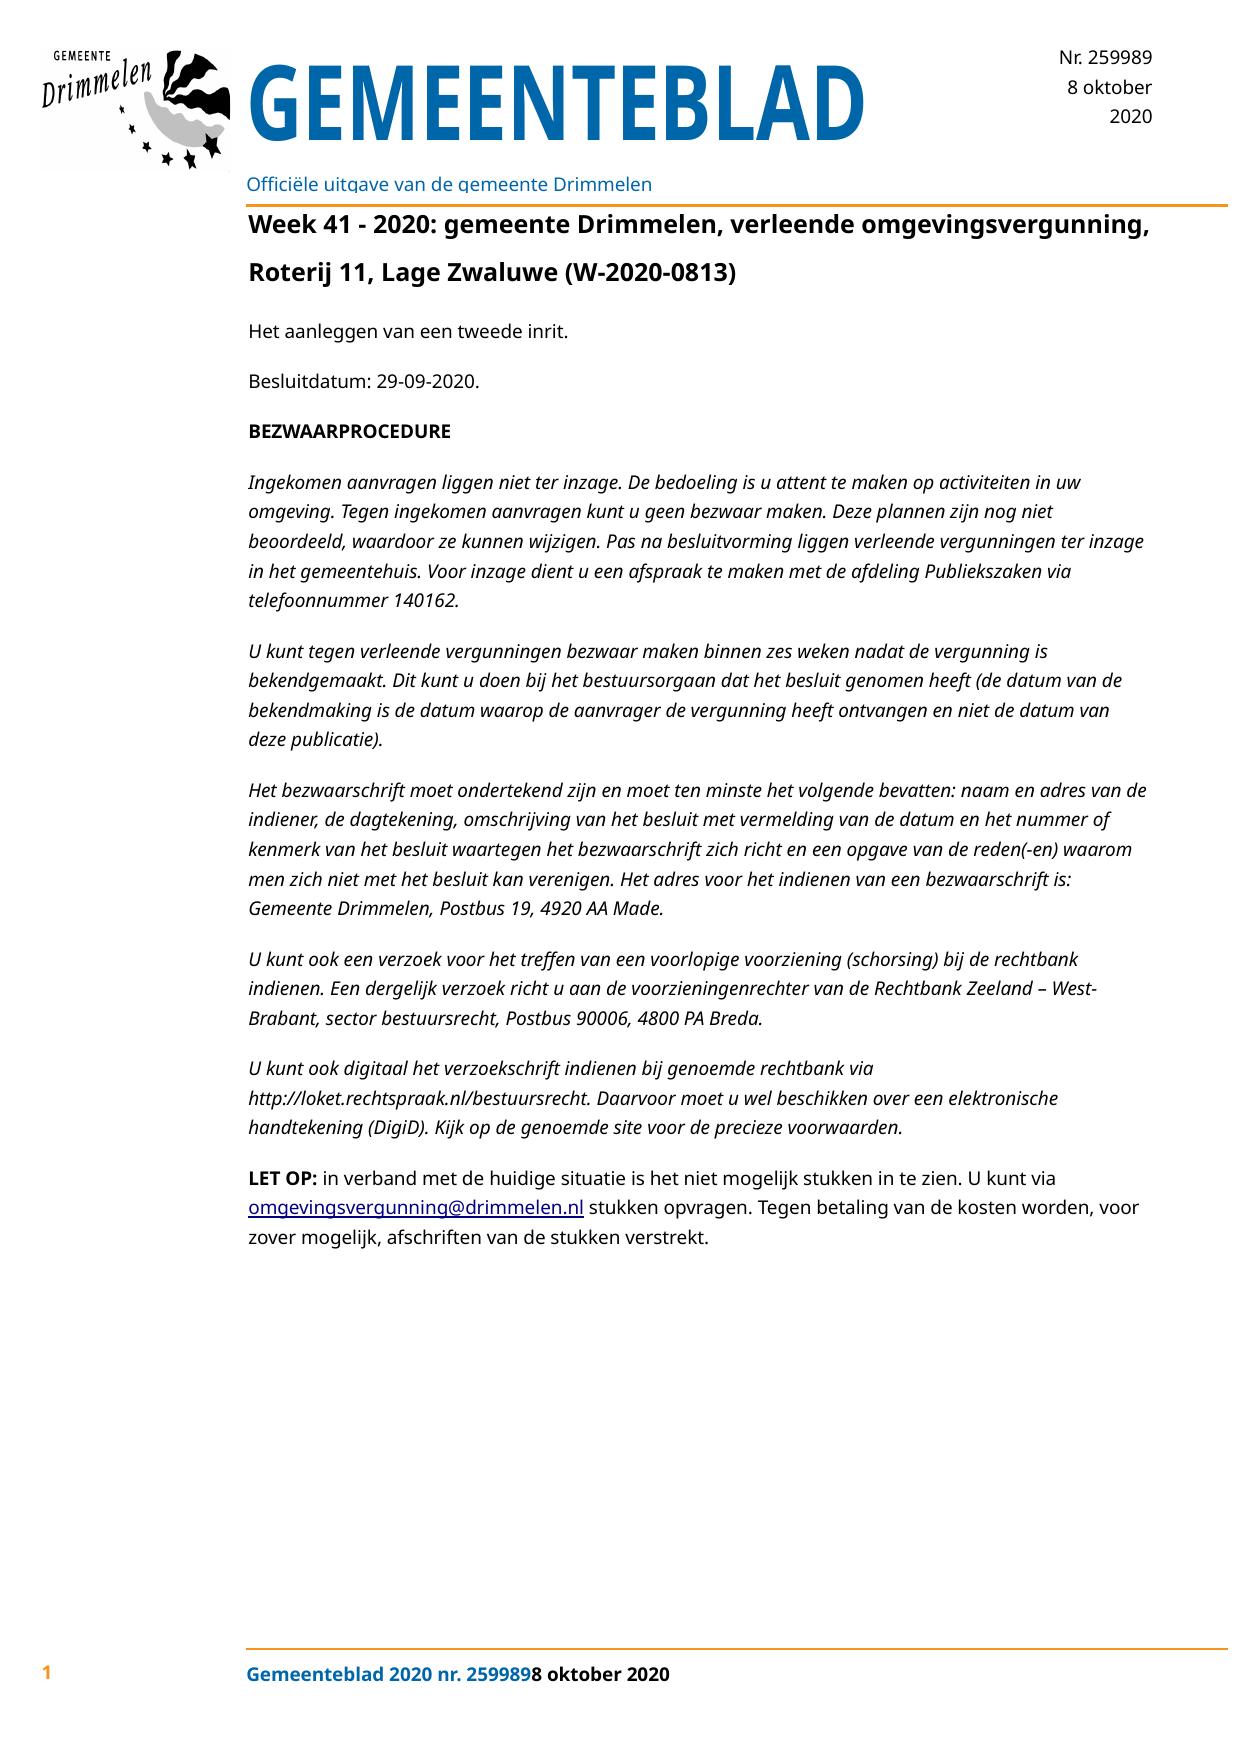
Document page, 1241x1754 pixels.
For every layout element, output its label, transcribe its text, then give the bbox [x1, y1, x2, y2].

picture [41, 47, 231, 172]
text BEZWAARPROCEDURE [248, 419, 1152, 444]
text Het bezwaarschrift moet ondertekend zijn en moet ten minste het volgende bevatten: naam en adres van de indiener, de dagtekening, omschrijving van het besluit met vermelding van de datum en het nummer of kenmerk van het besluit waartegen het bezwaarschrift zich richt en een opgave van de reden(-en) waarom men zich niet met het besluit kan verenigen. Het adres voor het indienen van een bezwaarschrift is: Gemeente Drimmelen, Postbus 19, 4920 AA Made. [248, 777, 1152, 921]
text U kunt ook een verzoek voor het treffen van een voorlopige voorziening (schorsing) bij de rechtbank indienen. Een dergelijk verzoek richt u aan de voorzieningenrechter van de Rechtbank Zeeland – West-Brabant, sector bestuursrecht, Postbus 90006, 4800 PA Breda. [248, 946, 1152, 1031]
text Week 41 - 2020: gemeente Drimmelen, verleende omgevingsvergunning, Roterij 11, Lage Zwaluwe (W-2020-0813) [248, 207, 1152, 288]
text LET OP: in verband met de huidige situatie is het niet mogelijk stukken in te zien. U kunt via omgevingsvergunning@drimmelen.nl stukken opvragen. Tegen betaling van de kosten worden, voor zover mogelijk, afschriften van de stukken verstrekt. [248, 1165, 1152, 1250]
text U kunt ook digitaal het verzoekschrift indienen bij genoemde rechtbank via http://loket.rechtspraak.nl/bestuursrecht. Daarvoor moet u wel beschikken over een elektronische handtekening (DigiD). Kijk op de genoemde site voor de precieze voorwaarden. [248, 1055, 1152, 1140]
text Besluitdatum: 29-09-2020. [248, 368, 1152, 394]
text Ingekomen aanvragen liggen niet ter inzage. De bedoeling is u attent te maken op activiteiten in uw omgeving. Tegen ingekomen aanvragen kunt u geen bezwaar maken. Deze plannen zijn nog niet beoordeeld, waardoor ze kunnen wijzigen. Pas na besluitvorming liggen verleende vergunningen ter inzage in het gemeentehuis. Voor inzage dient u een afspraak te maken met de afdeling Publiekszaken via telefoonnummer 140162. [248, 469, 1152, 613]
text U kunt tegen verleende vergunningen bezwaar maken binnen zes weken nadat de vergunning is bekendgemaakt. Dit kunt u doen bij het bestuursorgaan dat het besluit genomen heeft (de datum van de bekendmaking is de datum waarop de aanvrager de vergunning heeft ontvangen en niet de datum van deze publicatie). [248, 638, 1152, 752]
text Het aanleggen van een tweede inrit. [248, 318, 1152, 344]
